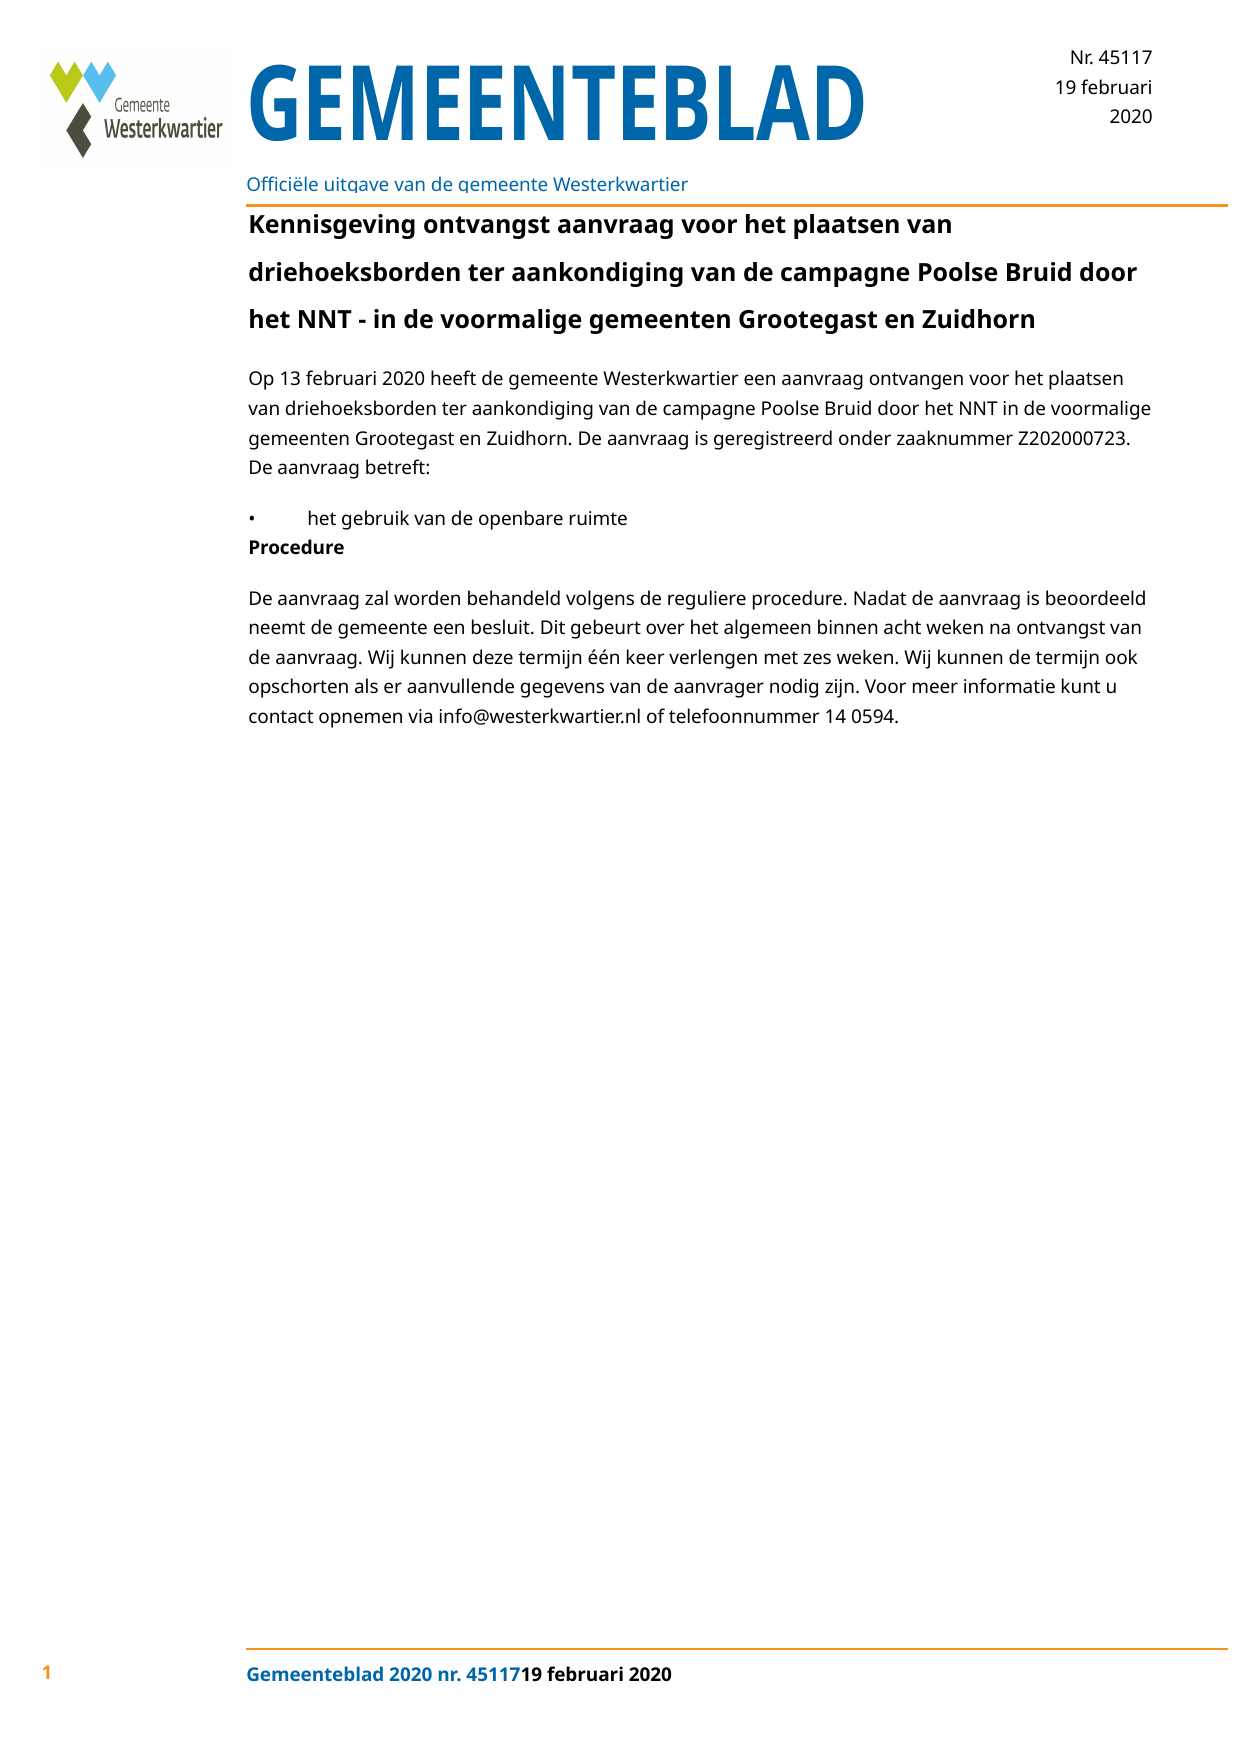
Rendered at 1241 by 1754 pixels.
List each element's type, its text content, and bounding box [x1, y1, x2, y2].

text De aanvraag zal worden behandeld volgens de reguliere procedure. Nadat de aanvraag is beoordeeld neemt de gemeente een besluit. Dit gebeurt over het algemeen binnen acht weken na ontvangst van de aanvraag. Wij kunnen deze termijn één keer verlengen met zes weken. Wij kunnen de termijn ook opschorten als er aanvullende gegevens van de aanvrager nodig zijn. Voor meer informatie kunt u contact opnemen via info@westerkwartier.nl of telefoonnummer 14 0594. [248, 585, 1152, 729]
picture [41, 47, 231, 172]
list het gebruik van de openbare ruimte [248, 505, 1152, 530]
text Kennisgeving ontvangst aanvraag voor het plaatsen van driehoeksborden ter aankondiging van de campagne Poolse Bruid door het NNT - in de voormalige gemeenten Grootegast en Zuidhorn [248, 207, 1152, 336]
text Op 13 februari 2020 heeft de gemeente Westerkwartier een aanvraag ontvangen voor het plaatsen van driehoeksborden ter aankondiging van de campagne Poolse Bruid door het NNT in de voormalige gemeenten Grootegast en Zuidhorn. De aanvraag is geregistreerd onder zaaknummer Z202000723. De aanvraag betreft: [248, 366, 1152, 480]
text Procedure [248, 534, 1152, 560]
